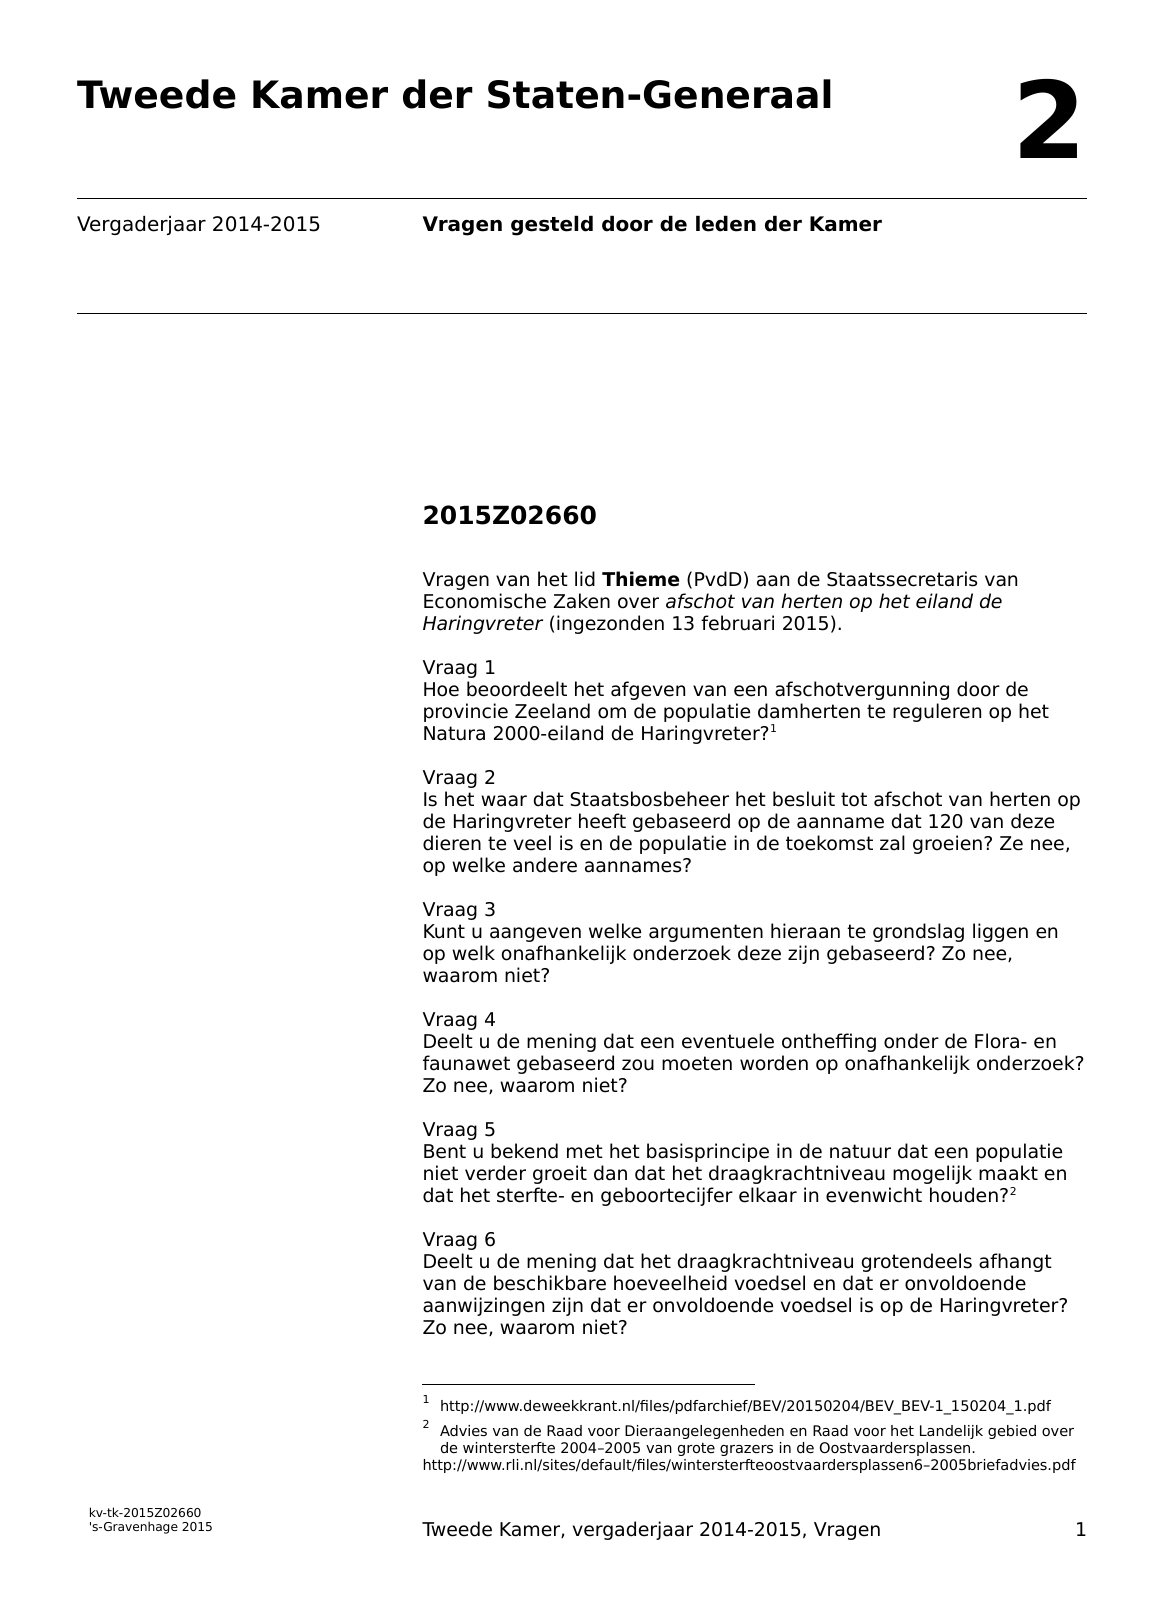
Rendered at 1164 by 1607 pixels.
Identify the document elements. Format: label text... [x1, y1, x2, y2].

table_cell Vergaderjaar 2014-2015 [77, 199, 422, 313]
text Hoe beoordeelt het afgeven van een afschotvergunning door de provincie Zeeland om de populatie damherten te reguleren op het Natura 2000-eiland de Haringvreter? [422, 679, 1087, 745]
text 's-Gravenhage 2015 [88, 1520, 323, 1534]
text Vraag 3 [422, 899, 1087, 921]
text Is het waar dat Staatsbosbeheer het besluit tot afschot van herten op de Haringvreter heeft gebaseerd op de aanname dat 120 van deze dieren te veel is en de populatie in de toekomst zal groeien? Ze nee, op welke andere aannames? [422, 789, 1087, 877]
text Advies van de Raad voor Dieraangelegenheden en Raad voor het Landelijk gebied over de wintersterfte 2004–2005 van grote grazers in de Oostvaardersplassen. [422, 1418, 1087, 1457]
text http://www.rli.nl/sites/default/files/wintersterfteoostvaardersplassen6–2005briefadvies.pdf [422, 1457, 1087, 1474]
text Vraag 5 [422, 1119, 1087, 1141]
text Deelt u de mening dat een eventuele ontheffing onder de Flora- en faunawet gebaseerd zou moeten worden op onafhankelijk onderzoek? Zo nee, waarom niet? [422, 1031, 1087, 1097]
text Kunt u aangeven welke argumenten hieraan te grondslag liggen en op welk onafhankelijk onderzoek deze zijn gebaseerd? Zo nee, waarom niet? [422, 921, 1087, 987]
table_header Tweede Kamer der Staten-Generaal [77, 59, 886, 198]
text Vraag 4 [422, 1009, 1087, 1031]
text Vraag 1 [422, 657, 1087, 679]
text kv-tk-2015Z02660 [88, 1506, 323, 1520]
text Vragen van het lid Thieme (PvdD) aan de Staatssecretaris van Economische Zaken over afschot van herten op het eiland de Haringvreter (ingezonden 13 februari 2015). [422, 569, 1087, 635]
text Vraag 2 [422, 767, 1087, 789]
text http://www.deweekkrant.nl/files/pdfarchief/BEV/20150204/BEV_BEV-1_150204_1.pdf [422, 1393, 1087, 1416]
text Bent u bekend met het basisprincipe in de natuur dat een populatie niet verder groeit dan dat het draagkrachtniveau mogelijk maakt en dat het sterfte- en geboortecijfer elkaar in evenwicht houden? [422, 1141, 1087, 1207]
text Deelt u de mening dat het draagkrachtniveau grotendeels afhangt van de beschikbare hoeveelheid voedsel en dat er onvoldoende aanwijzingen zijn dat er onvoldoende voedsel is op de Haringvreter? Zo nee, waarom niet? [422, 1251, 1087, 1339]
table_cell Vragen gesteld door de leden der Kamer [422, 199, 1087, 313]
table_header 2 [886, 59, 1087, 198]
text Vraag 6 [422, 1229, 1087, 1251]
text 2015Z02660 [422, 501, 1087, 531]
